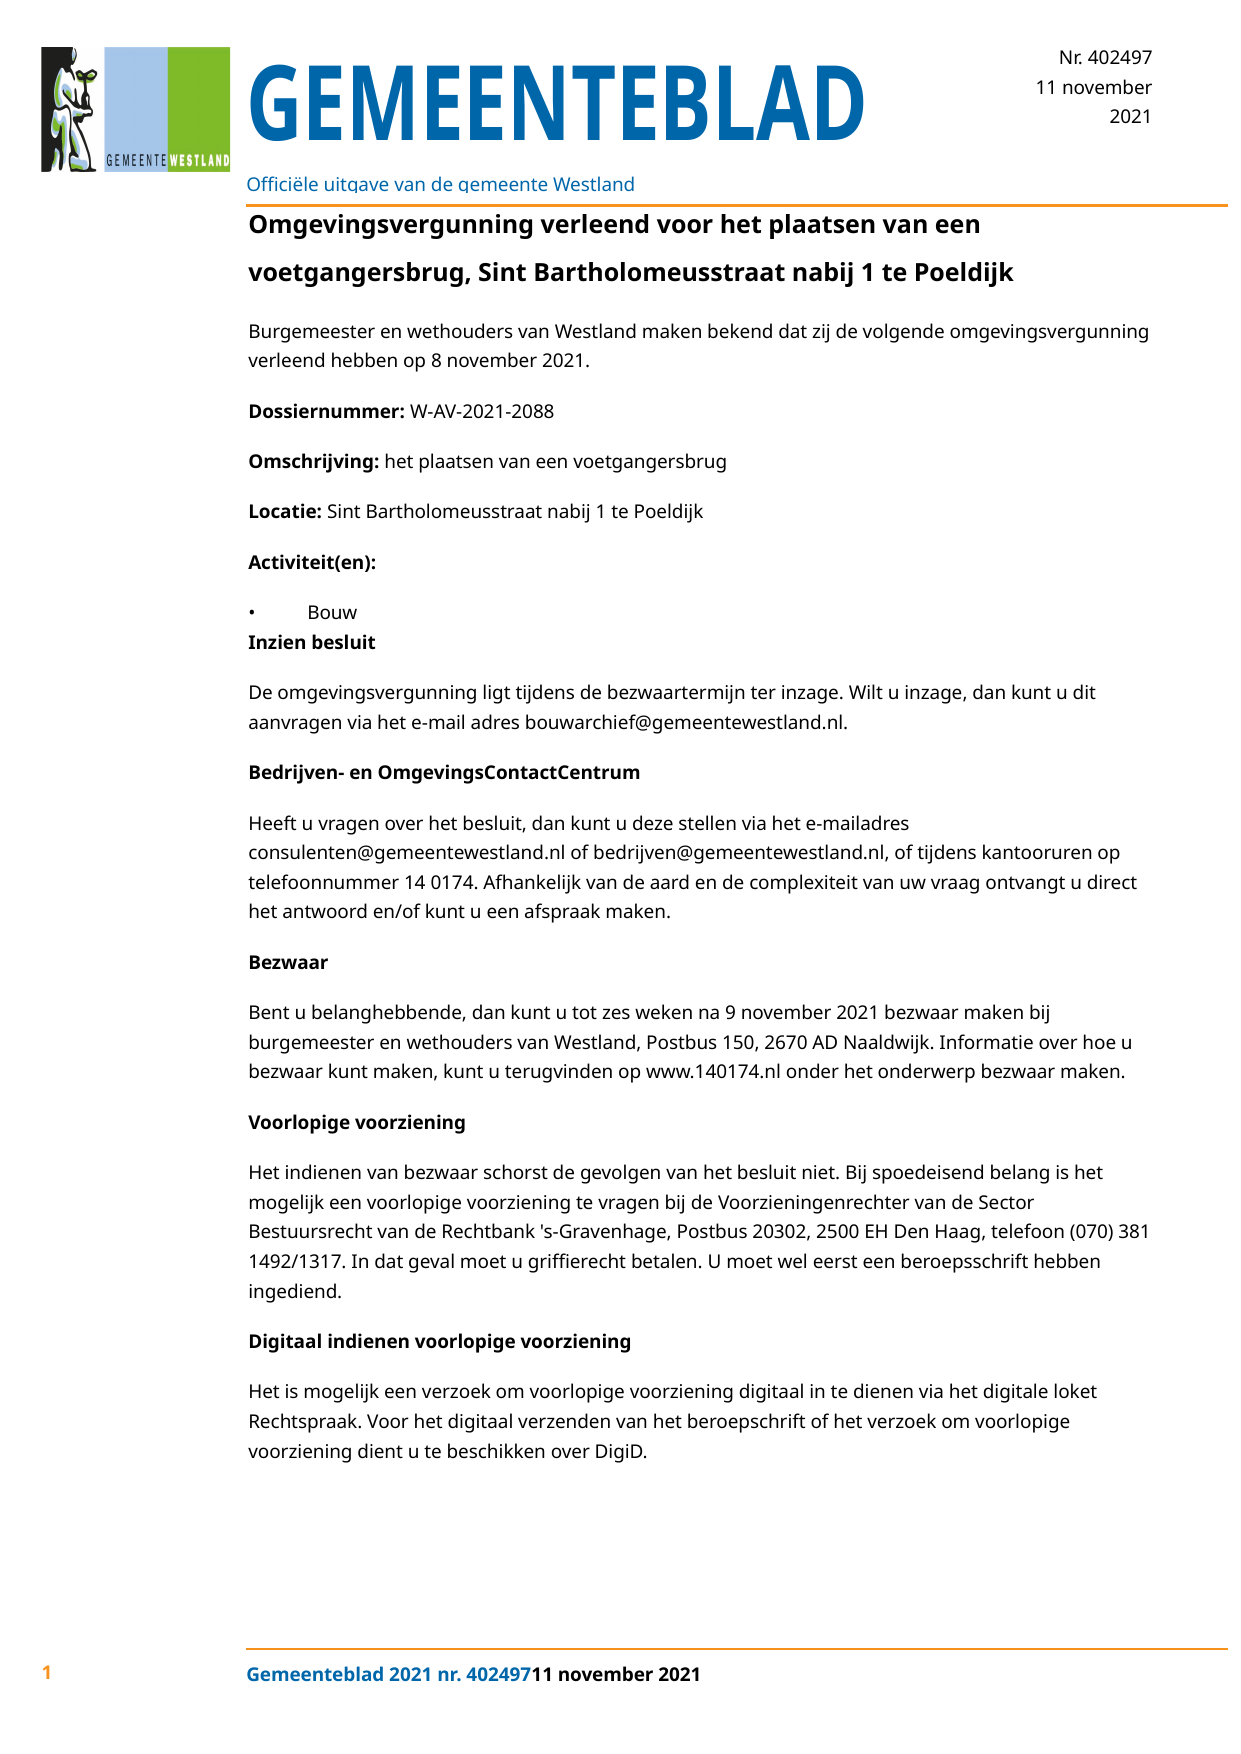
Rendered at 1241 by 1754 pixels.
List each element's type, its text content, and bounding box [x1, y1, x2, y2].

text Het indienen van bezwaar schorst de gevolgen van het besluit niet. Bij spoedeisend belang is het mogelijk een voorlopige voorziening te vragen bij de Voorzieningenrechter van de Sector Bestuursrecht van de Rechtbank 's-Gravenhage, Postbus 20302, 2500 EH Den Haag, telefoon (070) 381 1492/1317. In dat geval moet u griffierecht betalen. U moet wel eerst een beroepsschrift hebben ingediend. [248, 1159, 1152, 1304]
text De omgevingsvergunning ligt tijdens de bezwaartermijn ter inzage. Wilt u inzage, dan kunt u dit aanvragen via het e-mail adres bouwarchief@gemeentewestland.nl. [248, 679, 1152, 735]
text Bedrijven- en OmgevingsContactCentrum [248, 759, 1152, 785]
text Bent u belanghebbende, dan kunt u tot zes weken na 9 november 2021 bezwaar maken bij burgemeester en wethouders van Westland, Postbus 150, 2670 AD Naaldwijk. Informatie over hoe u bezwaar kunt maken, kunt u terugvinden op www.140174.nl onder het onderwerp bezwaar maken. [248, 999, 1152, 1084]
picture [41, 47, 231, 172]
text Locatie: Sint Bartholomeusstraat nabij 1 te Poeldijk [248, 499, 1152, 524]
text Omschrijving: het plaatsen van een voetgangersbrug [248, 448, 1152, 474]
text Dossiernummer: W-AV-2021-2088 [248, 398, 1152, 424]
text Burgemeester en wethouders van Westland maken bekend dat zij de volgende omgevingsvergunning verleend hebben op 8 november 2021. [248, 318, 1152, 373]
text Activiteit(en): [248, 549, 1152, 575]
list Bouw [248, 599, 1152, 625]
text Voorlopige voorziening [248, 1109, 1152, 1135]
text Heeft u vragen over het besluit, dan kunt u deze stellen via het e-mailadres consulenten@gemeentewestland.nl of bedrijven@gemeentewestland.nl, of tijdens kantooruren op telefoonnummer 14 0174. Afhankelijk van de aard en de complexiteit van uw vraag ontvangt u direct het antwoord en/of kunt u een afspraak maken. [248, 810, 1152, 924]
text Het is mogelijk een verzoek om voorlopige voorziening digitaal in te dienen via het digitale loket Rechtspraak. Voor het digitaal verzenden van het beroepschrift of het verzoek om voorlopige voorziening dient u te beschikken over DigiD. [248, 1379, 1152, 1464]
text Omgevingsvergunning verleend voor het plaatsen van een voetgangersbrug, Sint Bartholomeusstraat nabij 1 te Poeldijk [248, 207, 1152, 288]
text Bezwaar [248, 949, 1152, 975]
text Inzien besluit [248, 629, 1152, 655]
text Digitaal indienen voorlopige voorziening [248, 1328, 1152, 1354]
